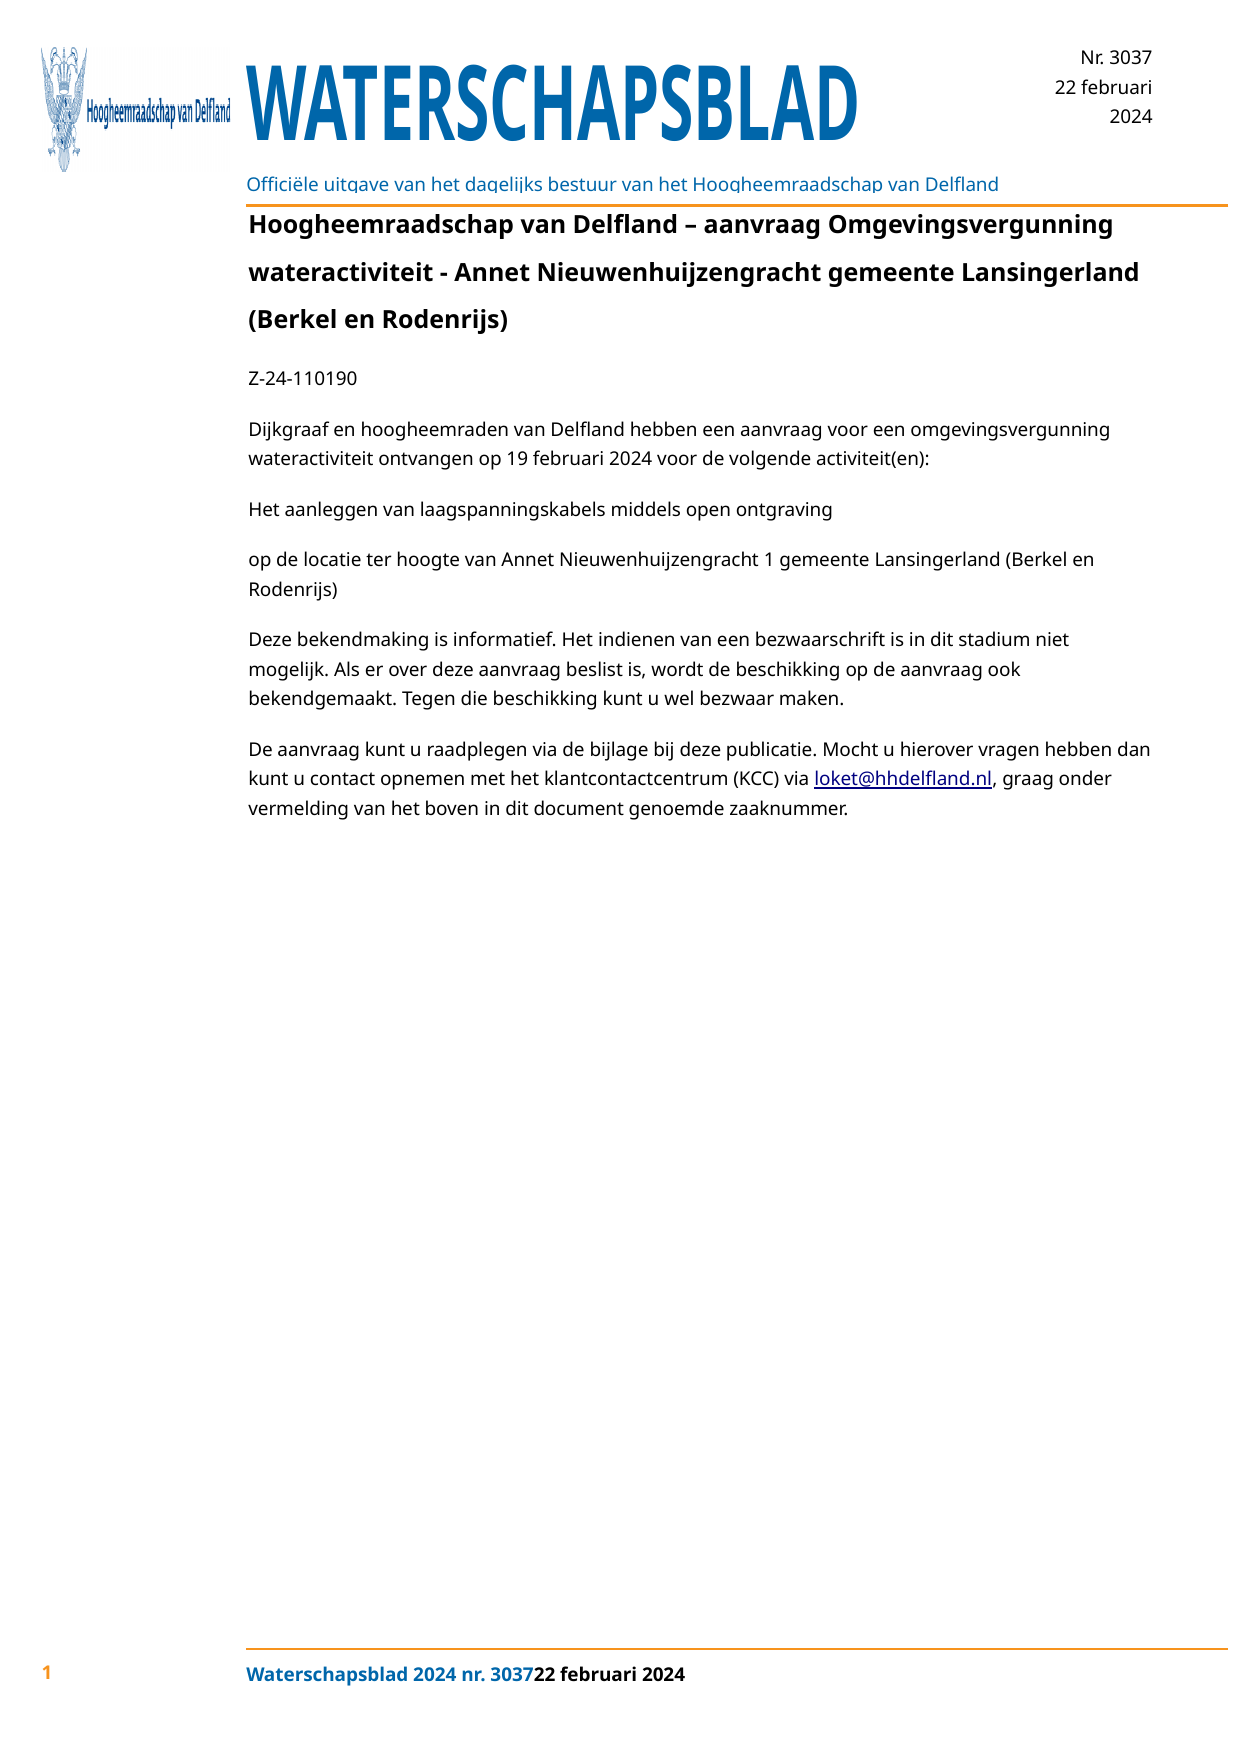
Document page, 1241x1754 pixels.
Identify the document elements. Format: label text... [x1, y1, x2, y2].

text Het aanleggen van laagspanningskabels middels open ontgraving [248, 496, 1152, 522]
text Deze bekendmaking is informatief. Het indienen van een bezwaarschrift is in dit stadium niet mogelijk. Als er over deze aanvraag beslist is, wordt de beschikking op de aanvraag ook bekendgemaakt. Tegen die beschikking kunt u wel bezwaar maken. [248, 626, 1152, 711]
text op de locatie ter hoogte van Annet Nieuwenhuijzengracht 1 gemeente Lansingerland (Berkel en Rodenrijs) [248, 546, 1152, 602]
text De aanvraag kunt u raadplegen via de bijlage bij deze publicatie. Mocht u hierover vragen hebben dan kunt u contact opnemen met het klantcontactcentrum (KCC) via loket@hhdelfland.nl, graag onder vermelding van het boven in dit document genoemde zaaknummer. [248, 736, 1152, 821]
text Z-24-110190 [248, 366, 1152, 391]
picture [41, 47, 231, 172]
text Dijkgraaf en hoogheemraden van Delfland hebben een aanvraag voor een omgevingsvergunning wateractiviteit ontvangen op 19 februari 2024 voor de volgende activiteit(en): [248, 416, 1152, 471]
text Hoogheemraadschap van Delfland – aanvraag Omgevingsvergunning wateractiviteit - Annet Nieuwenhuijzengracht gemeente Lansingerland (Berkel en Rodenrijs) [248, 207, 1152, 336]
